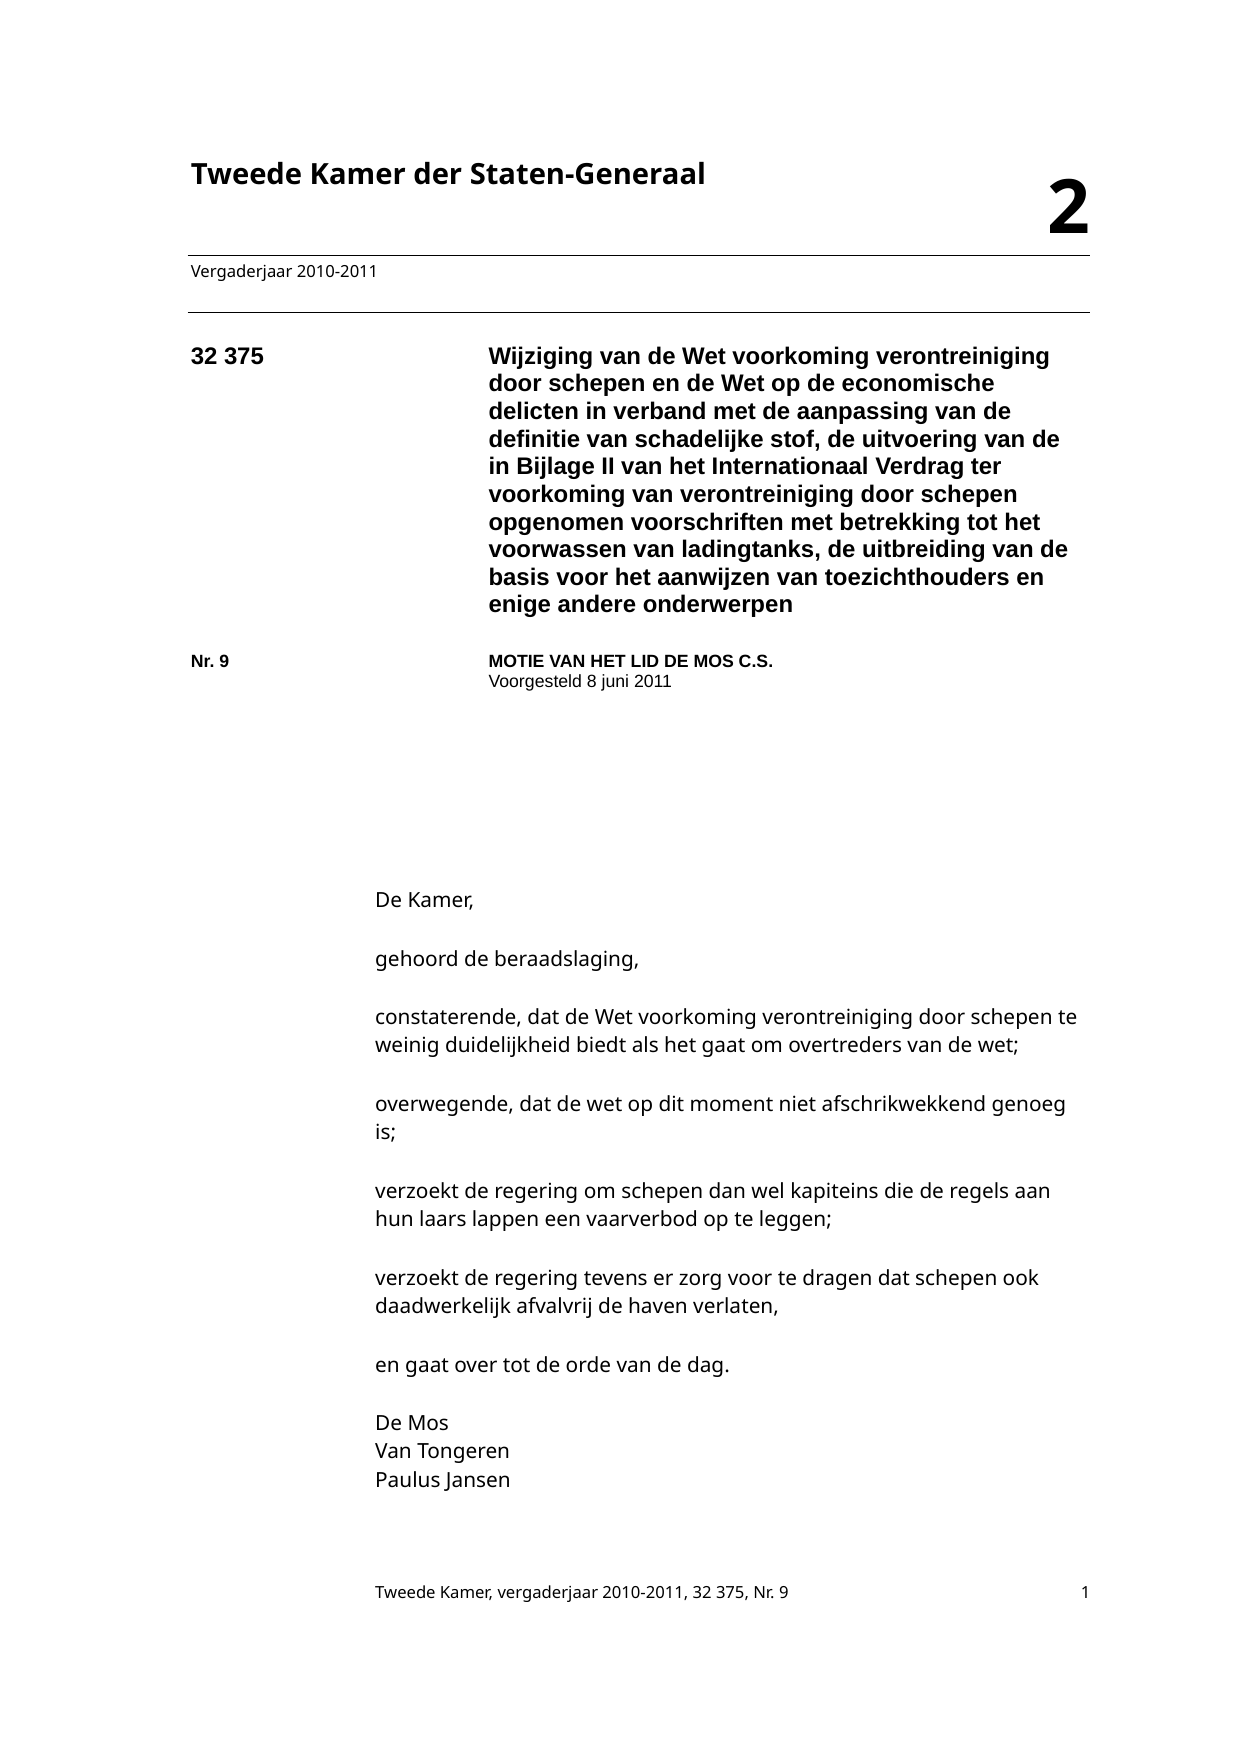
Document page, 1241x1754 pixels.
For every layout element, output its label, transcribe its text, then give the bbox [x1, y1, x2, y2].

table_header 2 [910, 150, 1090, 255]
text gehoord de beraadslaging, [375, 944, 1090, 972]
text Paulus Jansen [375, 1465, 1090, 1493]
table_cell [485, 313, 1090, 339]
text Van Tongeren [375, 1437, 1090, 1465]
text verzoekt de regering om schepen dan wel kapiteins die de regels aan hun laars lappen een vaarverbod op te leggen; [375, 1176, 1090, 1233]
text en gaat over tot de orde van de dag. [375, 1350, 1090, 1378]
table_cell MOTIE VAN HET LID DE MOS C.S. Voorgesteld 8 juni 2011 [485, 648, 1090, 767]
text overwegende, dat de wet op dit moment niet afschrikwekkend genoeg is; [375, 1089, 1090, 1146]
table_header Tweede Kamer der Staten-Generaal [188, 150, 909, 255]
table_cell [485, 256, 1090, 312]
text De Kamer, [375, 885, 1090, 914]
text constaterende, dat de Wet voorkoming verontreiniging door schepen te weinig duidelijkheid biedt als het gaat om overtreders van de wet; [375, 1002, 1090, 1059]
text De Mos [375, 1408, 1090, 1437]
text verzoekt de regering tevens er zorg voor te dragen dat schepen ook daadwerkelijk afvalvrij de haven verlaten, [375, 1263, 1090, 1320]
table_cell Nr. 9 [188, 648, 485, 767]
table_cell [188, 313, 485, 339]
table_cell Vergaderjaar 2010-2011 [188, 256, 485, 312]
table_cell Wijziging van de Wet voorkoming verontreiniging door schepen en de Wet op de economische delicten in verband met de aanpassing van de definitie van schadelijke stof, de uitvoering van de in Bijlage II van het Internationaal Verdrag ter voorkoming van verontreiniging door schepen opgenomen voorschriften met betrekking tot het voorwassen van ladingtanks, de uitbreiding van de basis voor het aanwijzen van toezichthouders en enige andere onderwerpen [485, 339, 1090, 648]
table_cell 32 375 [188, 339, 485, 648]
